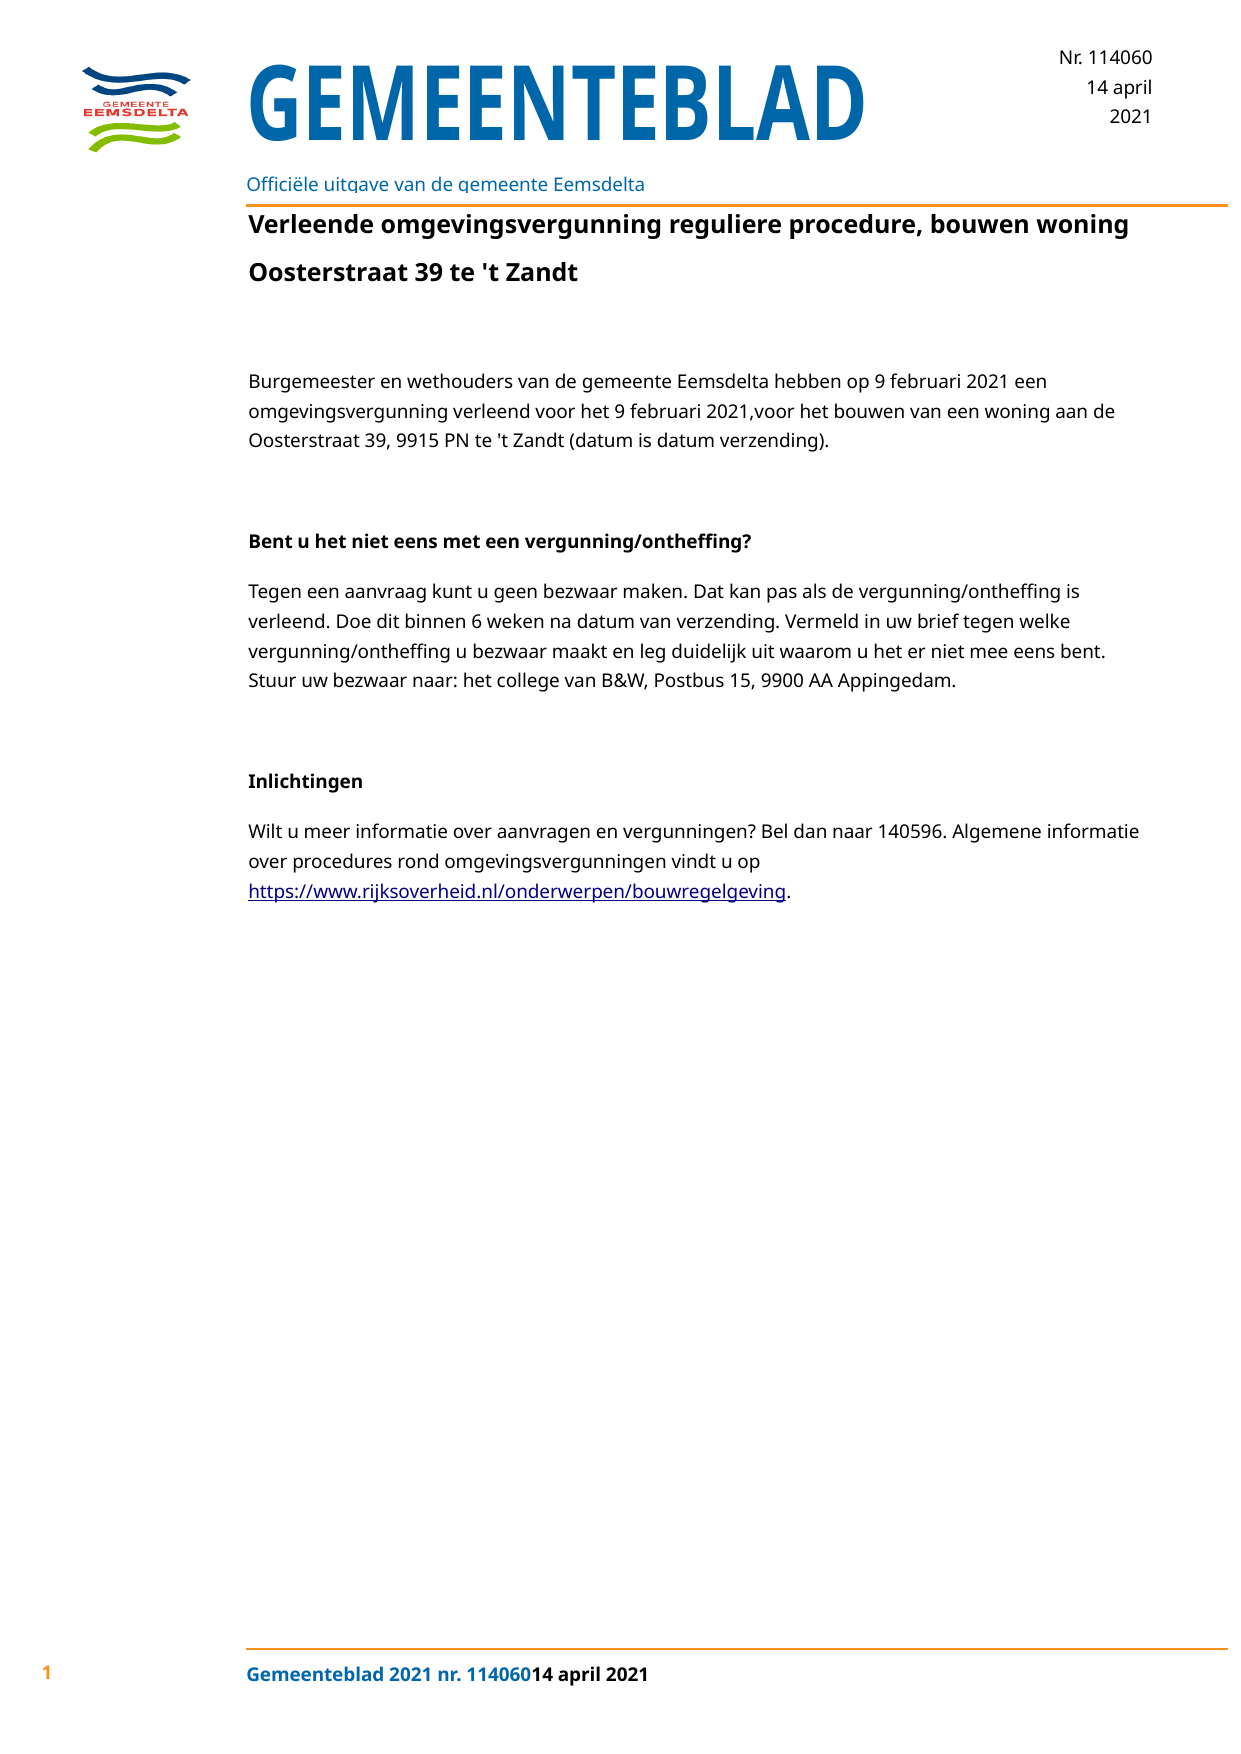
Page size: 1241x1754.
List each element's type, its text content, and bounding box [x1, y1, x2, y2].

text Bent u het niet eens met een vergunning/ontheffing? [248, 528, 1152, 554]
text Inlichtingen [248, 768, 1152, 794]
picture [41, 47, 231, 172]
text Verleende omgevingsvergunning reguliere procedure, bouwen woning Oosterstraat 39 te 't Zandt [248, 207, 1152, 288]
text Tegen een aanvraag kunt u geen bezwaar maken. Dat kan pas als de vergunning/ontheffing is verleend. Doe dit binnen 6 weken na datum van verzending. Vermeld in uw brief tegen welke vergunning/ontheffing u bezwaar maakt en leg duidelijk uit waarom u het er niet mee eens bent. Stuur uw bezwaar naar: het college van B&W, Postbus 15, 9900 AA Appingedam. [248, 579, 1152, 693]
text Wilt u meer informatie over aanvragen en vergunningen? Bel dan naar 140596. Algemene informatie over procedures rond omgevingsvergunningen vindt u op https://www.rijksoverheid.nl/onderwerpen/bouwregelgeving. [248, 819, 1152, 904]
text Burgemeester en wethouders van de gemeente Eemsdelta hebben op 9 februari 2021 een omgevingsvergunning verleend voor het 9 februari 2021,voor het bouwen van een woning aan de Oosterstraat 39, 9915 PN te 't Zandt (datum is datum verzending). [248, 368, 1152, 453]
